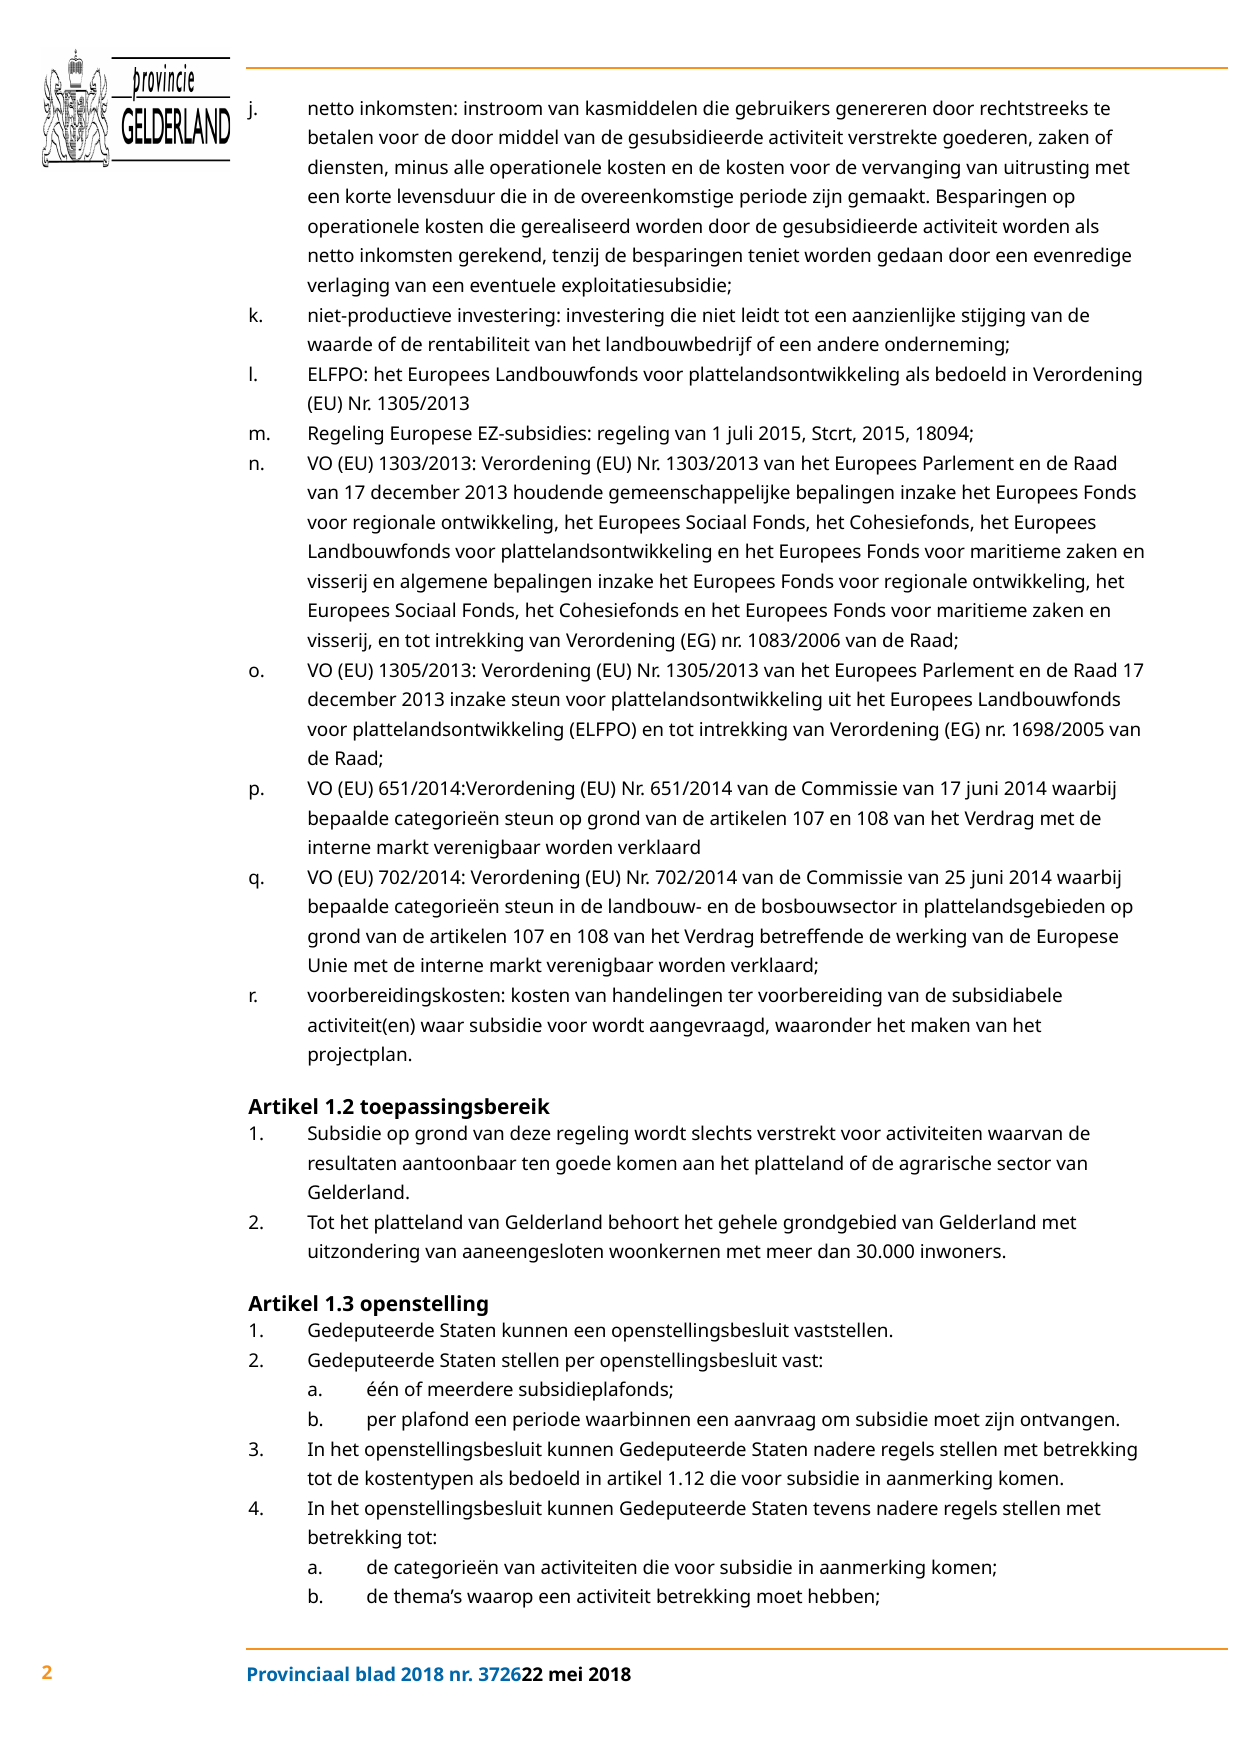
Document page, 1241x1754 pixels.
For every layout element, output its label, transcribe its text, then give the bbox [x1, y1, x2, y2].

list Gedeputeerde Staten kunnen een openstellingsbesluit vaststellen. [248, 1317, 1152, 1343]
list VO (EU) 702/2014: Verordening (EU) Nr. 702/2014 van de Commissie van 25 juni 2014 waarbij bepaalde categorieën steun in de landbouw- en de bosbouwsector in plattelandsgebieden op grond van de artikelen 107 en 108 van het Verdrag betreffende de werking van de Europese Unie met de interne markt verenigbaar worden verklaard; [248, 864, 1152, 978]
list Regeling Europese EZ-subsidies: regeling van 1 juli 2015, Stcrt, 2015, 18094; [248, 420, 1152, 446]
list niet-productieve investering: investering die niet leidt tot een aanzienlijke stijging van de waarde of de rentabiliteit van het landbouwbedrijf of een andere onderneming; [248, 302, 1152, 357]
list VO (EU) 1303/2013: Verordening (EU) Nr. 1303/2013 van het Europees Parlement en de Raad van 17 december 2013 houdende gemeenschappelijke bepalingen inzake het Europees Fonds voor regionale ontwikkeling, het Europees Sociaal Fonds, het Cohesiefonds, het Europees Landbouwfonds voor plattelandsontwikkeling en het Europees Fonds voor maritieme zaken en visserij en algemene bepalingen inzake het Europees Fonds voor regionale ontwikkeling, het Europees Sociaal Fonds, het Cohesiefonds en het Europees Fonds voor maritieme zaken en visserij, en tot intrekking van Verordening (EG) nr. 1083/2006 van de Raad; [248, 450, 1152, 653]
list ELFPO: het Europees Landbouwfonds voor plattelandsontwikkeling als bedoeld in Verordening (EU) Nr. 1305/2013 [248, 361, 1152, 416]
list In het openstellingsbesluit kunnen Gedeputeerde Staten nadere regels stellen met betrekking tot de kostentypen als bedoeld in artikel 1.12 die voor subsidie in aanmerking komen. [248, 1436, 1152, 1491]
list netto inkomsten: instroom van kasmiddelen die gebruikers genereren door rechtstreeks te betalen voor de door middel van de gesubsidieerde activiteit verstrekte goederen, zaken of diensten, minus alle operationele kosten en de kosten voor de vervanging van uitrusting met een korte levensduur die in de overeenkomstige periode zijn gemaakt. Besparingen op operationele kosten die gerealiseerd worden door de gesubsidieerde activiteit worden als netto inkomsten gerekend, tenzij de besparingen teniet worden gedaan door een evenredige verlaging van een eventuele exploitatiesubsidie; [248, 95, 1152, 298]
text Artikel 1.3 openstelling [248, 1289, 1152, 1317]
list Gedeputeerde Staten stellen per openstellingsbesluit vast: [248, 1347, 1152, 1373]
list VO (EU) 651/2014:Verordening (EU) Nr. 651/2014 van de Commissie van 17 juni 2014 waarbij bepaalde categorieën steun op grond van de artikelen 107 en 108 van het Verdrag met de interne markt verenigbaar worden verklaard [248, 775, 1152, 860]
list één of meerdere subsidieplafonds; [307, 1377, 1152, 1402]
list voorbereidingskosten: kosten van handelingen ter voorbereiding van de subsidiabele activiteit(en) waar subsidie voor wordt aangevraagd, waaronder het maken van het projectplan. [248, 982, 1152, 1067]
list VO (EU) 1305/2013: Verordening (EU) Nr. 1305/2013 van het Europees Parlement en de Raad 17 december 2013 inzake steun voor plattelandsontwikkeling uit het Europees Landbouwfonds voor plattelandsontwikkeling (ELFPO) en tot intrekking van Verordening (EG) nr. 1698/2005 van de Raad; [248, 657, 1152, 771]
list Subsidie op grond van deze regeling wordt slechts verstrekt voor activiteiten waarvan de resultaten aantoonbaar ten goede komen aan het platteland of de agrarische sector van Gelderland. [248, 1120, 1152, 1205]
list de categorieën van activiteiten die voor subsidie in aanmerking komen; [307, 1554, 1152, 1580]
list In het openstellingsbesluit kunnen Gedeputeerde Staten tevens nadere regels stellen met betrekking tot: [248, 1495, 1152, 1550]
list per plafond een periode waarbinnen een aanvraag om subsidie moet zijn ontvangen. [307, 1406, 1152, 1432]
text Artikel 1.2 toepassingsbereik [248, 1092, 1152, 1120]
list Tot het platteland van Gelderland behoort het gehele grondgebied van Gelderland met uitzondering van aaneengesloten woonkernen met meer dan 30.000 inwoners. [248, 1209, 1152, 1264]
list de thema’s waarop een activiteit betrekking moet hebben; [307, 1584, 1152, 1609]
picture [41, 47, 231, 172]
